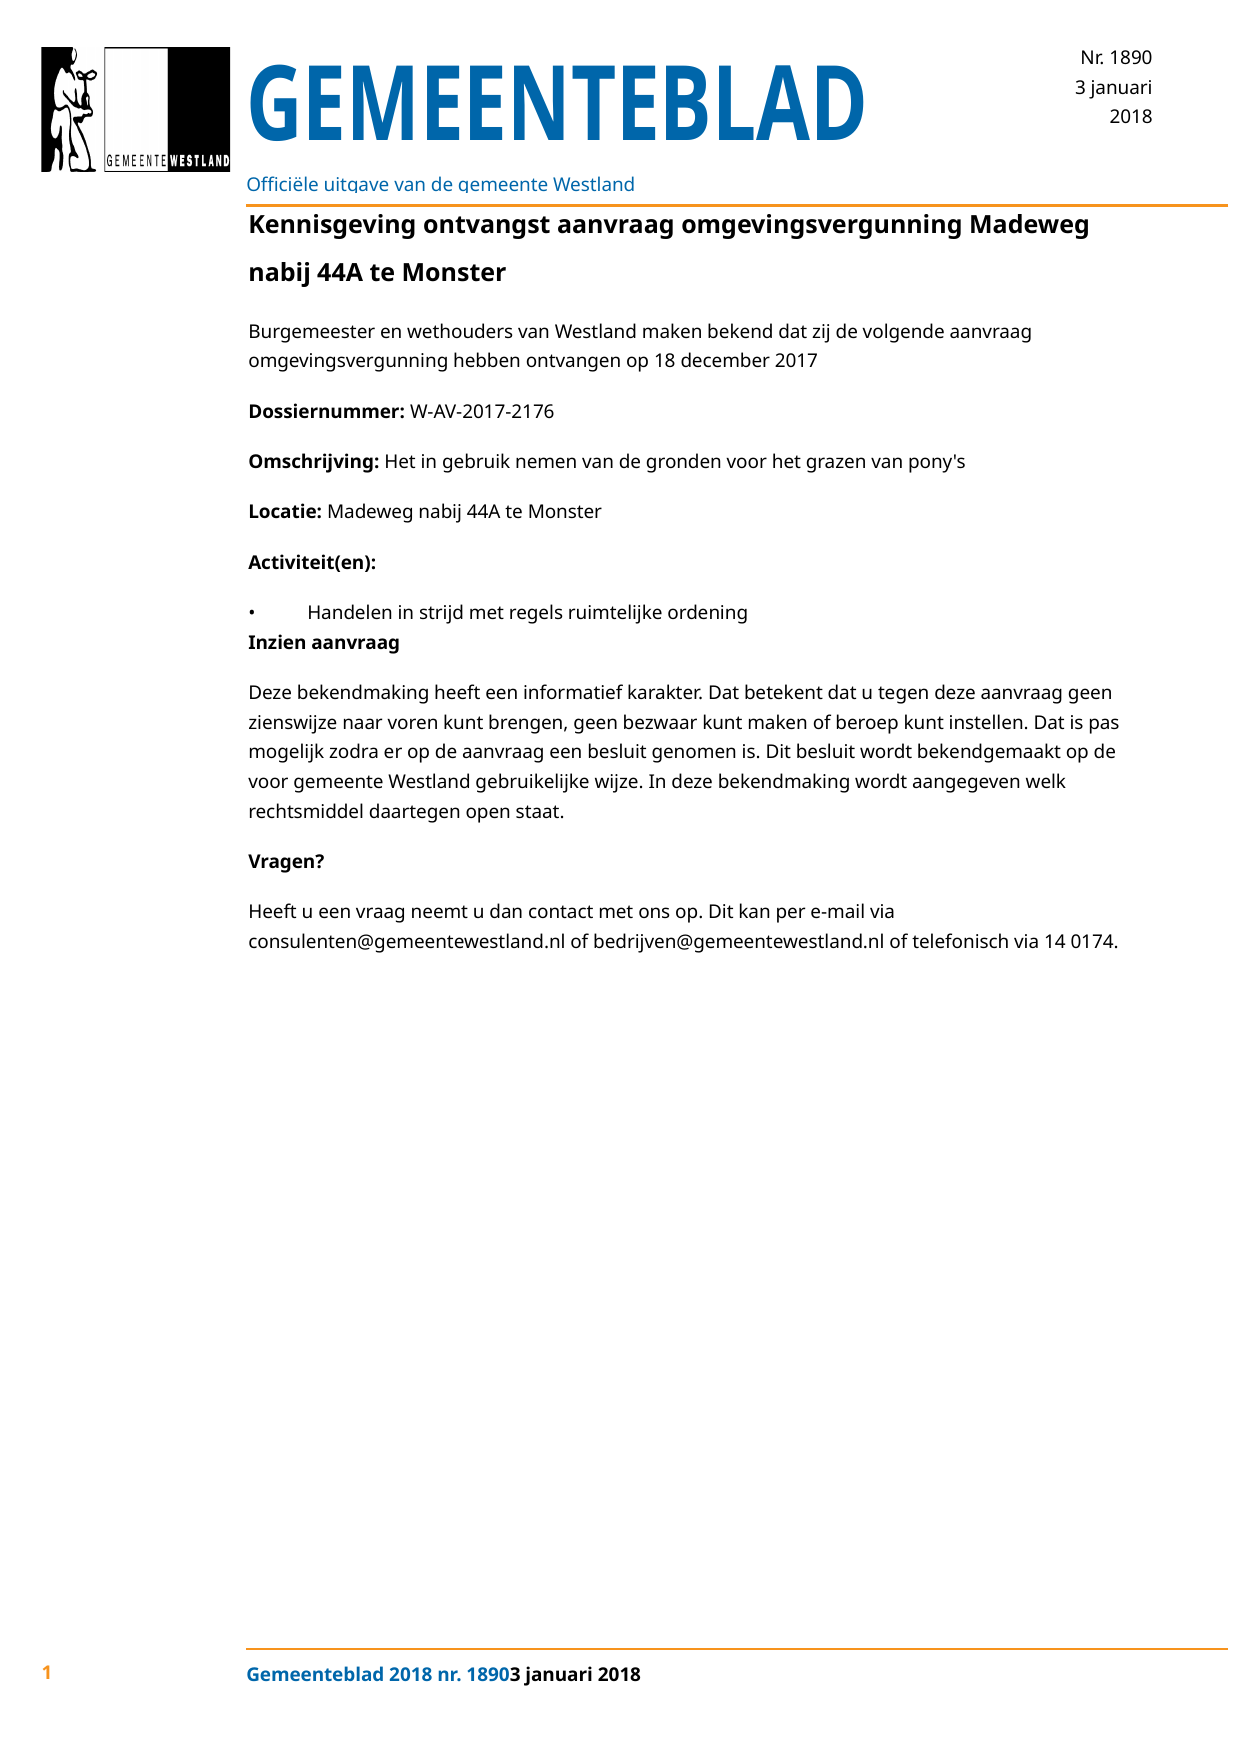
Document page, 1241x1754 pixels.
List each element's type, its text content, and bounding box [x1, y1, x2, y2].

text Activiteit(en): [248, 549, 1152, 575]
text Omschrijving: Het in gebruik nemen van de gronden voor het grazen van pony's [248, 448, 1152, 474]
list Handelen in strijd met regels ruimtelijke ordening [248, 599, 1152, 625]
text Burgemeester en wethouders van Westland maken bekend dat zij de volgende aanvraag omgevingsvergunning hebben ontvangen op 18 december 2017 [248, 318, 1152, 373]
text Deze bekendmaking heeft een informatief karakter. Dat betekent dat u tegen deze aanvraag geen zienswijze naar voren kunt brengen, geen bezwaar kunt maken of beroep kunt instellen. Dat is pas mogelijk zodra er op de aanvraag een besluit genomen is. Dit besluit wordt bekendgemaakt op de voor gemeente Westland gebruikelijke wijze. In deze bekendmaking wordt aangegeven welk rechtsmiddel daartegen open staat. [248, 679, 1152, 824]
text Locatie: Madeweg nabij 44A te Monster [248, 499, 1152, 524]
text Heeft u een vraag neemt u dan contact met ons op. Dit kan per e-mail via consulenten@gemeentewestland.nl of bedrijven@gemeentewestland.nl of telefonisch via 14 0174. [248, 899, 1152, 954]
text Vragen? [248, 848, 1152, 874]
text Dossiernummer: W-AV-2017-2176 [248, 398, 1152, 424]
text Inzien aanvraag [248, 629, 1152, 655]
text Kennisgeving ontvangst aanvraag omgevingsvergunning Madeweg nabij 44A te Monster [248, 207, 1152, 288]
picture [41, 47, 231, 172]
